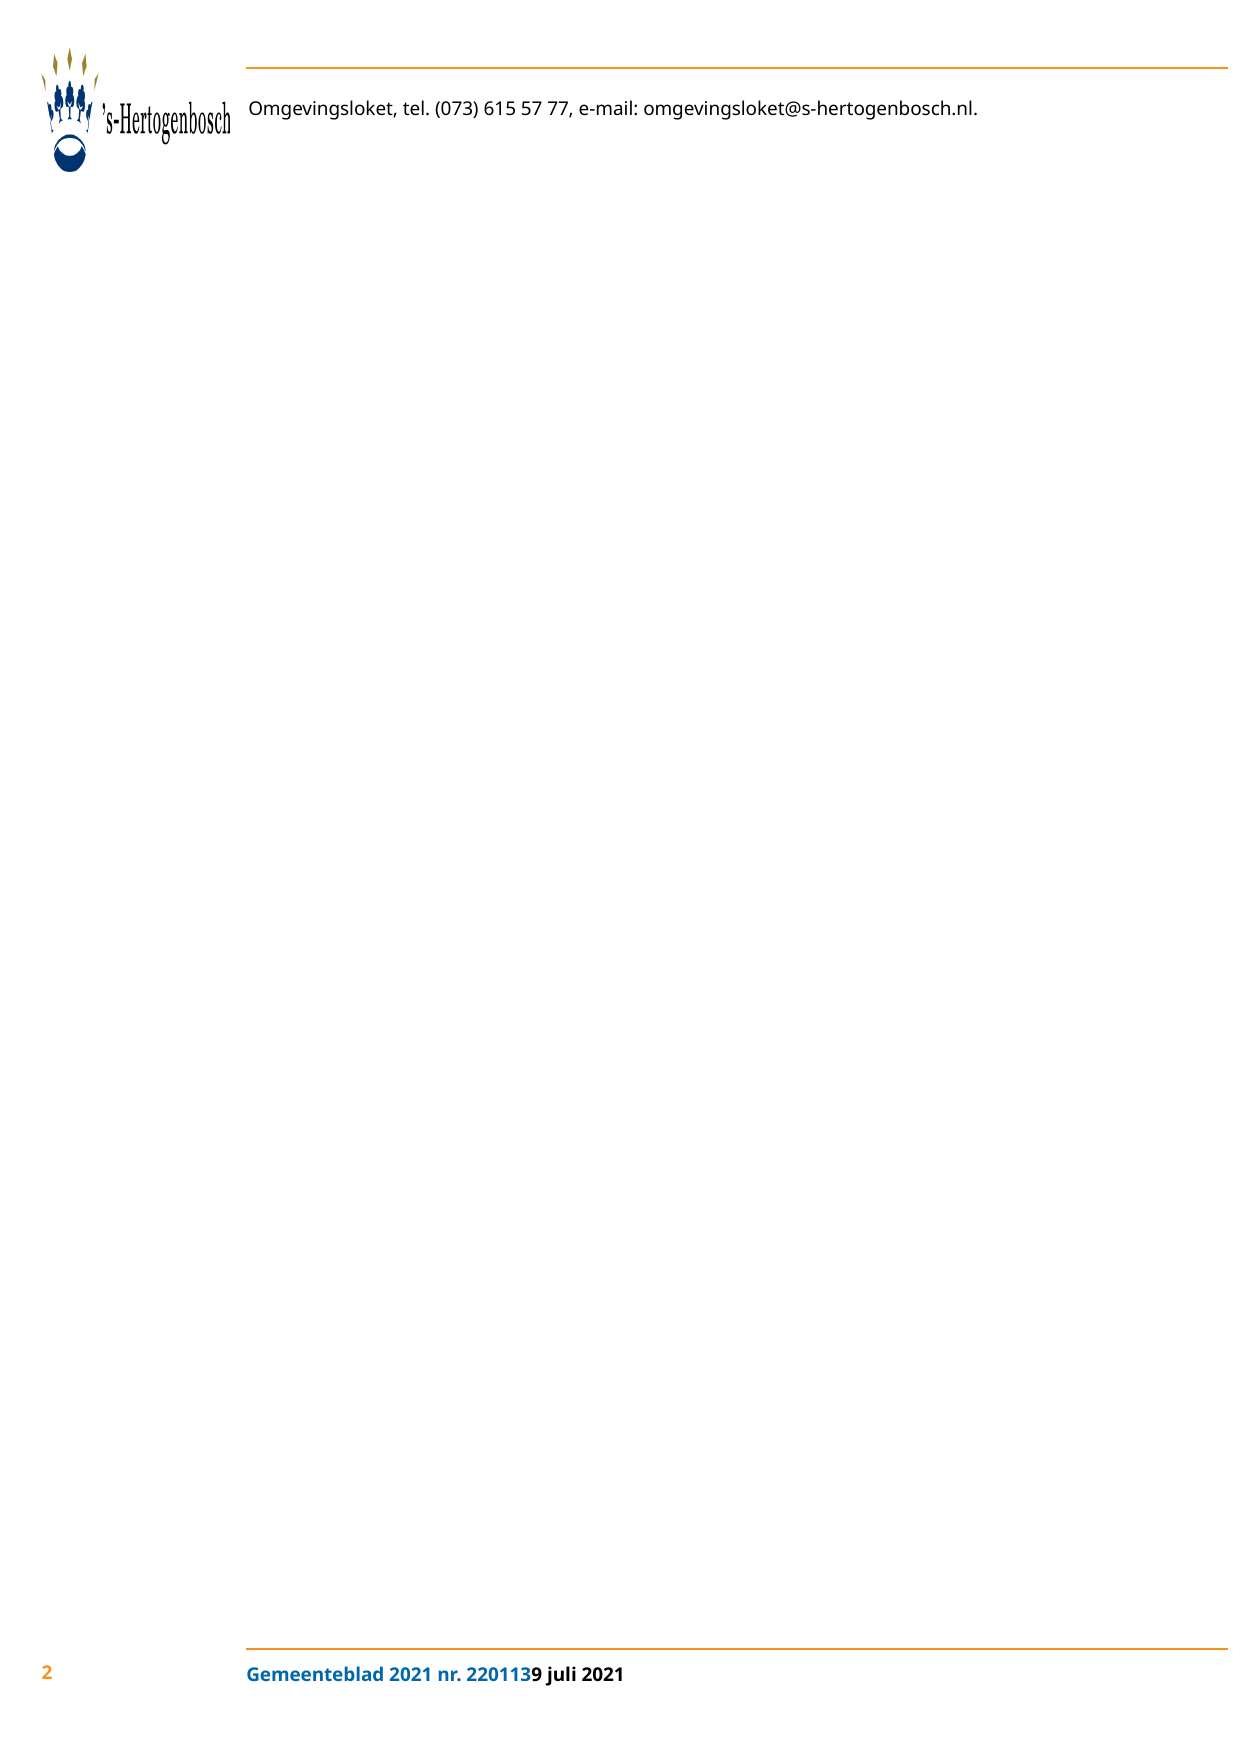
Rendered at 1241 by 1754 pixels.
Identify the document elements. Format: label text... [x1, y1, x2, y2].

text Omgevingsloket, tel. (073) 615 57 77, e-mail: omgevingsloket@s-hertogenbosch.nl. [248, 95, 1152, 121]
picture [41, 47, 231, 172]
